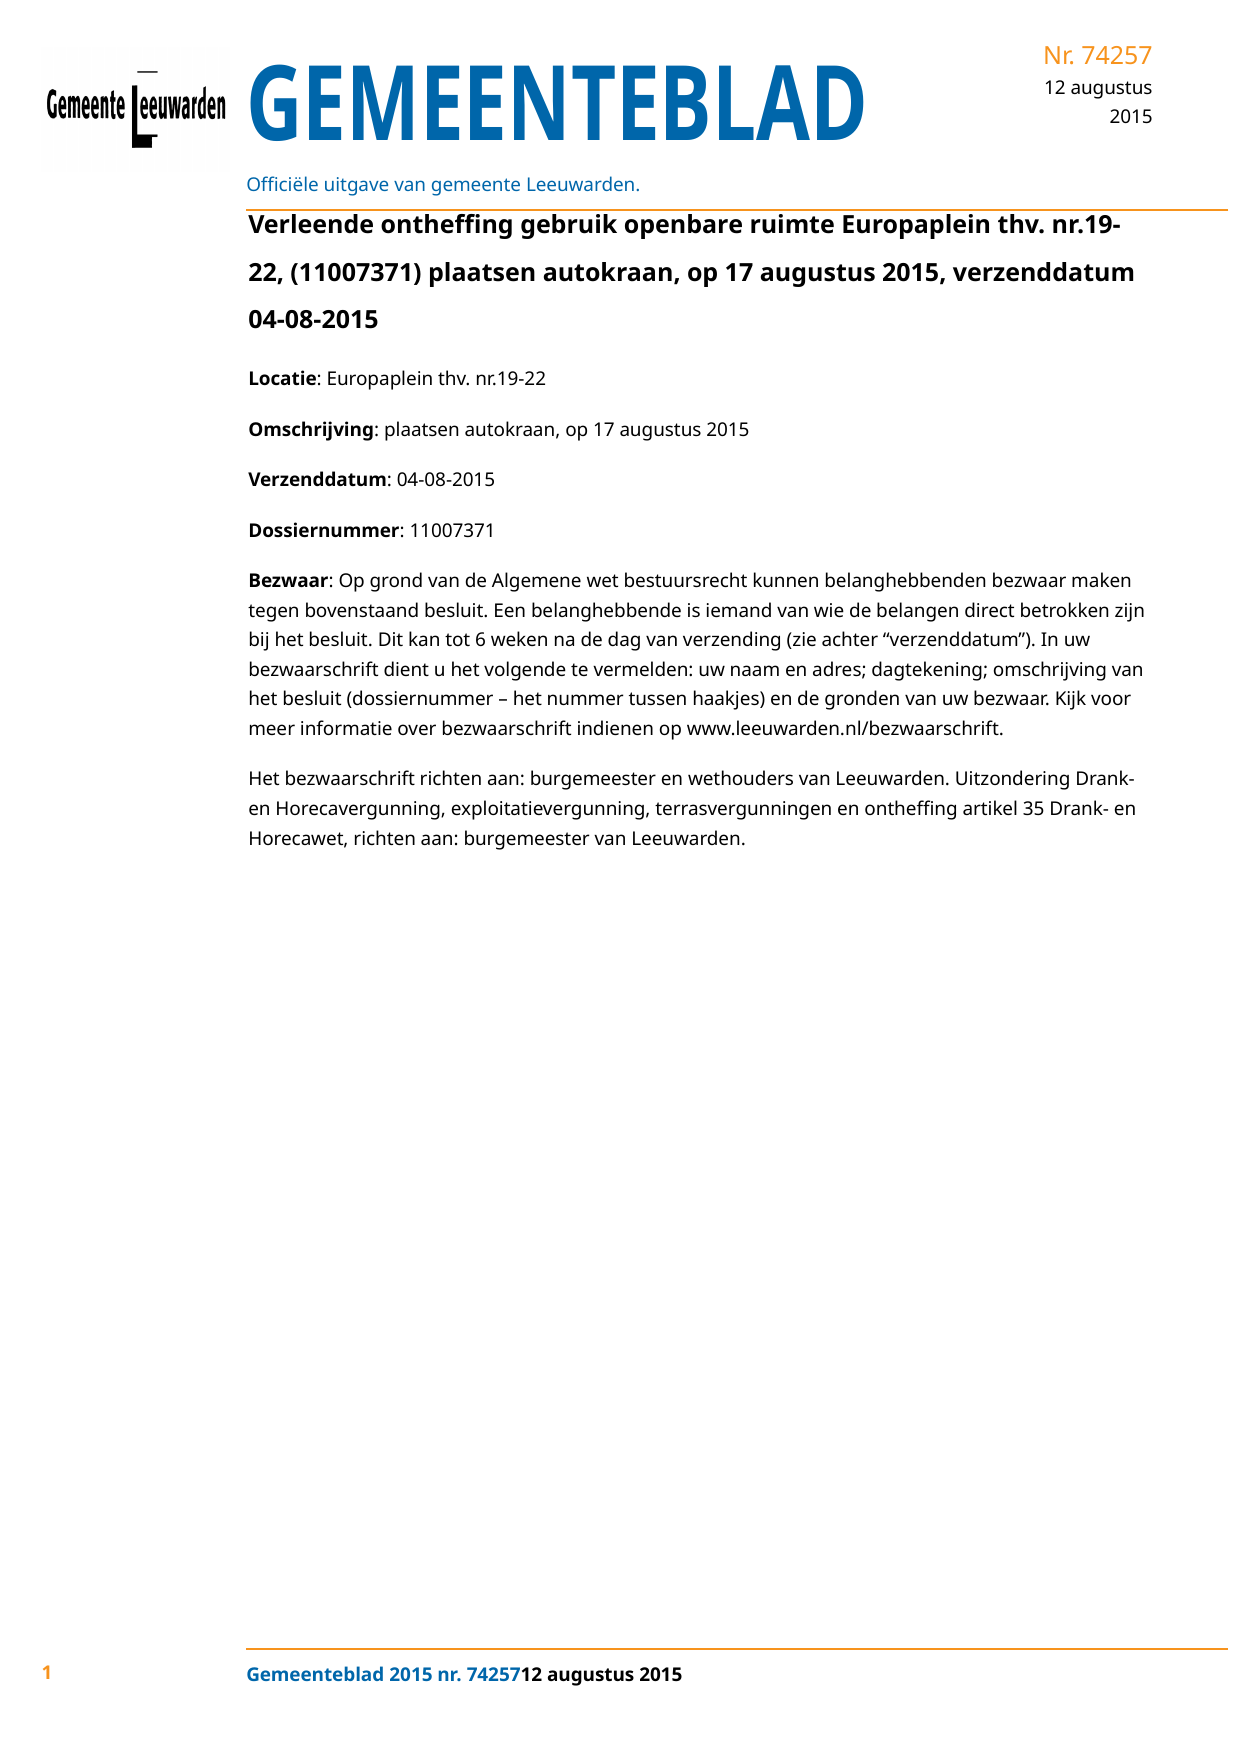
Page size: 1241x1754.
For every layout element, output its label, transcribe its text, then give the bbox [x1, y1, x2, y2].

text Dossiernummer: 11007371 [248, 517, 1152, 542]
text Verleende ontheffing gebruik openbare ruimte Europaplein thv. nr.19-22, (11007371) plaatsen autokraan, op 17 augustus 2015, verzenddatum 04-08-2015 [248, 211, 1152, 336]
text Omschrijving: plaatsen autokraan, op 17 augustus 2015 [248, 416, 1152, 442]
text Bezwaar: Op grond van de Algemene wet bestuursrecht kunnen belanghebbenden bezwaar maken tegen bovenstaand besluit. Een belanghebbende is iemand van wie de belangen direct betrokken zijn bij het besluit. Dit kan tot 6 weken na de dag van verzending (zie achter “verzenddatum”). In uw bezwaarschrift dient u het volgende te vermelden: uw naam en adres; dagtekening; omschrijving van het besluit (dossiernummer – het nummer tussen haakjes) en de gronden van uw bezwaar. Kijk voor meer informatie over bezwaarschrift indienen op www.leeuwarden.nl/bezwaarschrift. [248, 567, 1152, 741]
text Verzenddatum: 04-08-2015 [248, 466, 1152, 492]
text Het bezwaarschrift richten aan: burgemeester en wethouders van Leeuwarden. Uitzondering Drank- en Horecavergunning, exploitatievergunning, terrasvergunningen en ontheffing artikel 35 Drank- en Horecawet, richten aan: burgemeester van Leeuwarden. [248, 766, 1152, 850]
picture [41, 47, 231, 172]
text Locatie: Europaplein thv. nr.19-22 [248, 366, 1152, 391]
